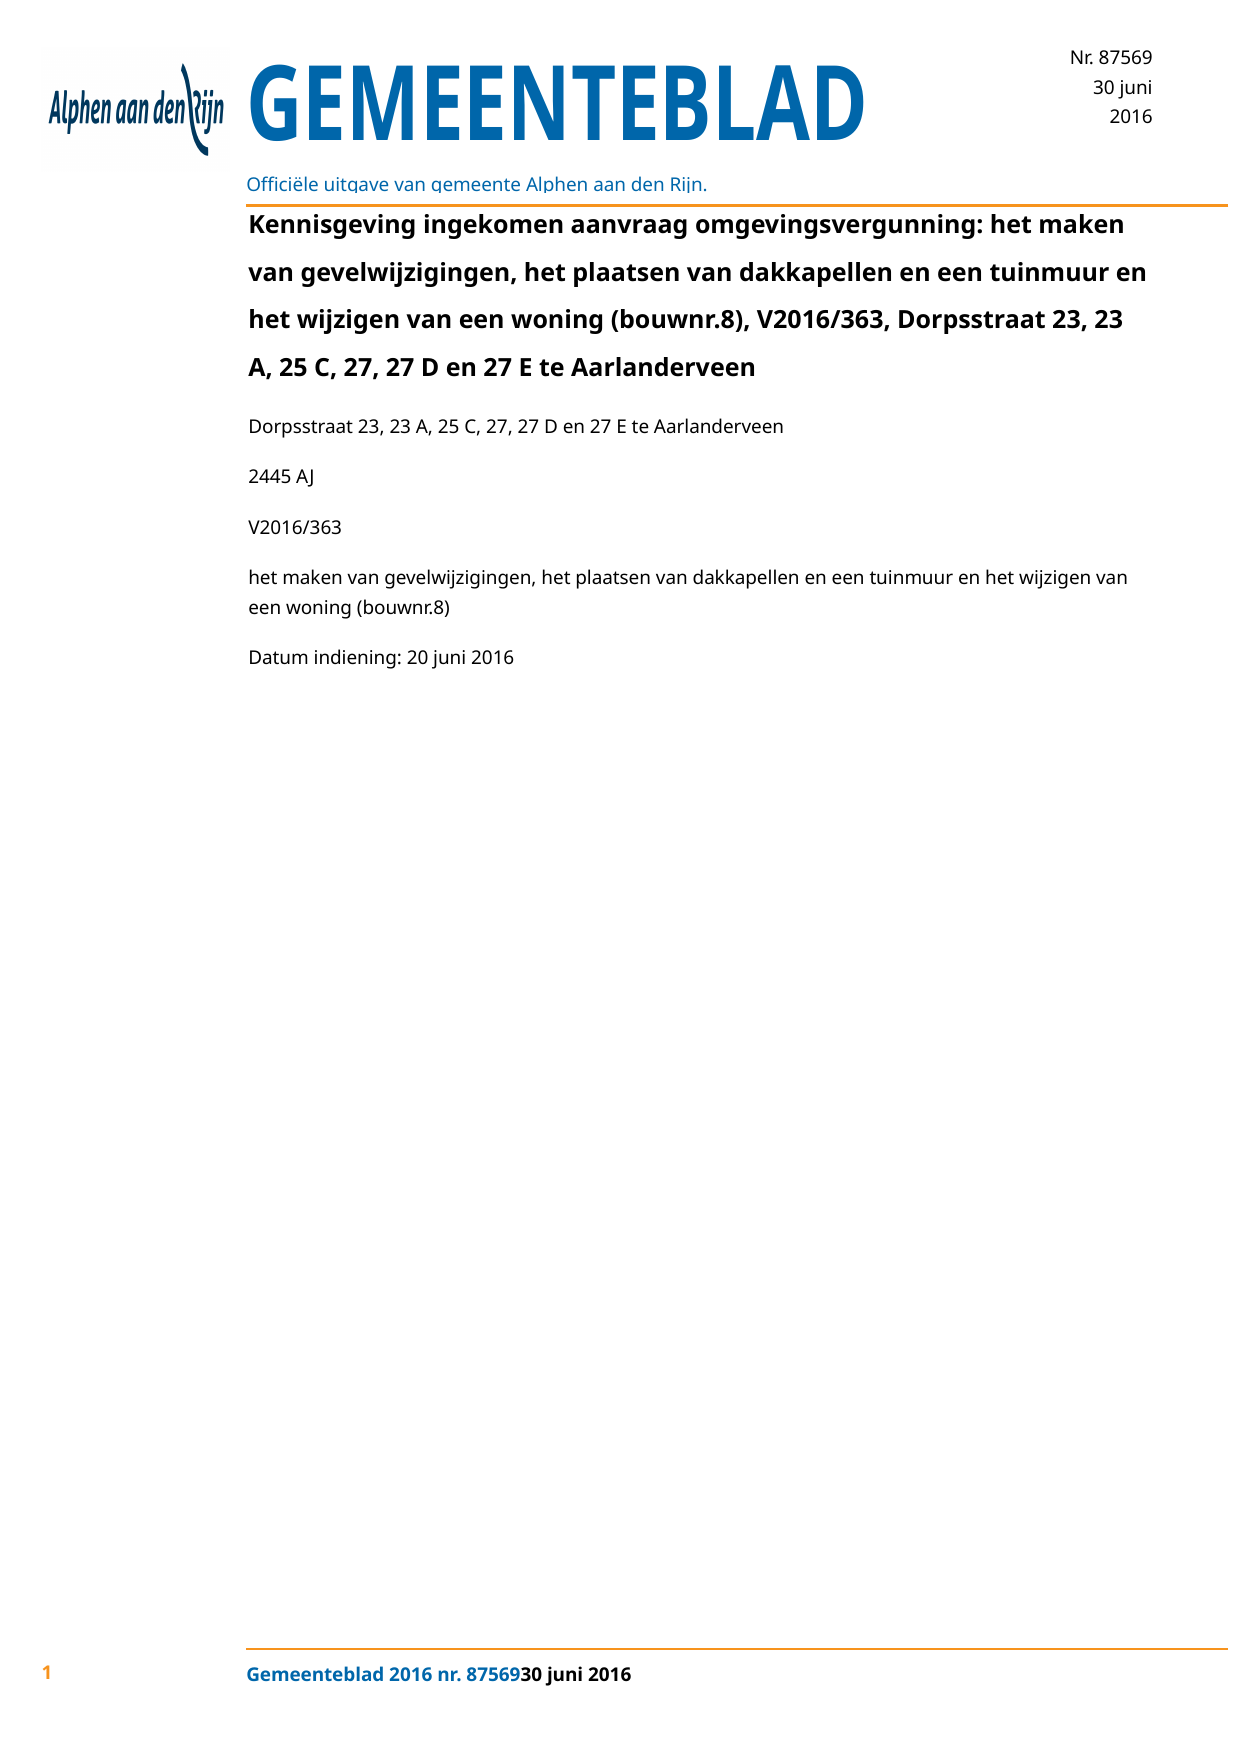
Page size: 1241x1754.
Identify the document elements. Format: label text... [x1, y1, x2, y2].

text Kennisgeving ingekomen aanvraag omgevingsvergunning: het maken van gevelwijzigingen, het plaatsen van dakkapellen en een tuinmuur en het wijzigen van een woning (bouwnr.8), V2016/363, Dorpsstraat 23, 23 A, 25 C, 27, 27 D en 27 E te Aarlanderveen [248, 207, 1152, 384]
text het maken van gevelwijzigingen, het plaatsen van dakkapellen en een tuinmuur en het wijzigen van een woning (bouwnr.8) [248, 564, 1152, 620]
text Datum indiening: 20 juni 2016 [248, 644, 1152, 670]
picture [41, 47, 231, 172]
text Dorpsstraat 23, 23 A, 25 C, 27, 27 D en 27 E te Aarlanderveen [248, 413, 1152, 439]
text V2016/363 [248, 514, 1152, 540]
text 2445 AJ [248, 463, 1152, 489]
